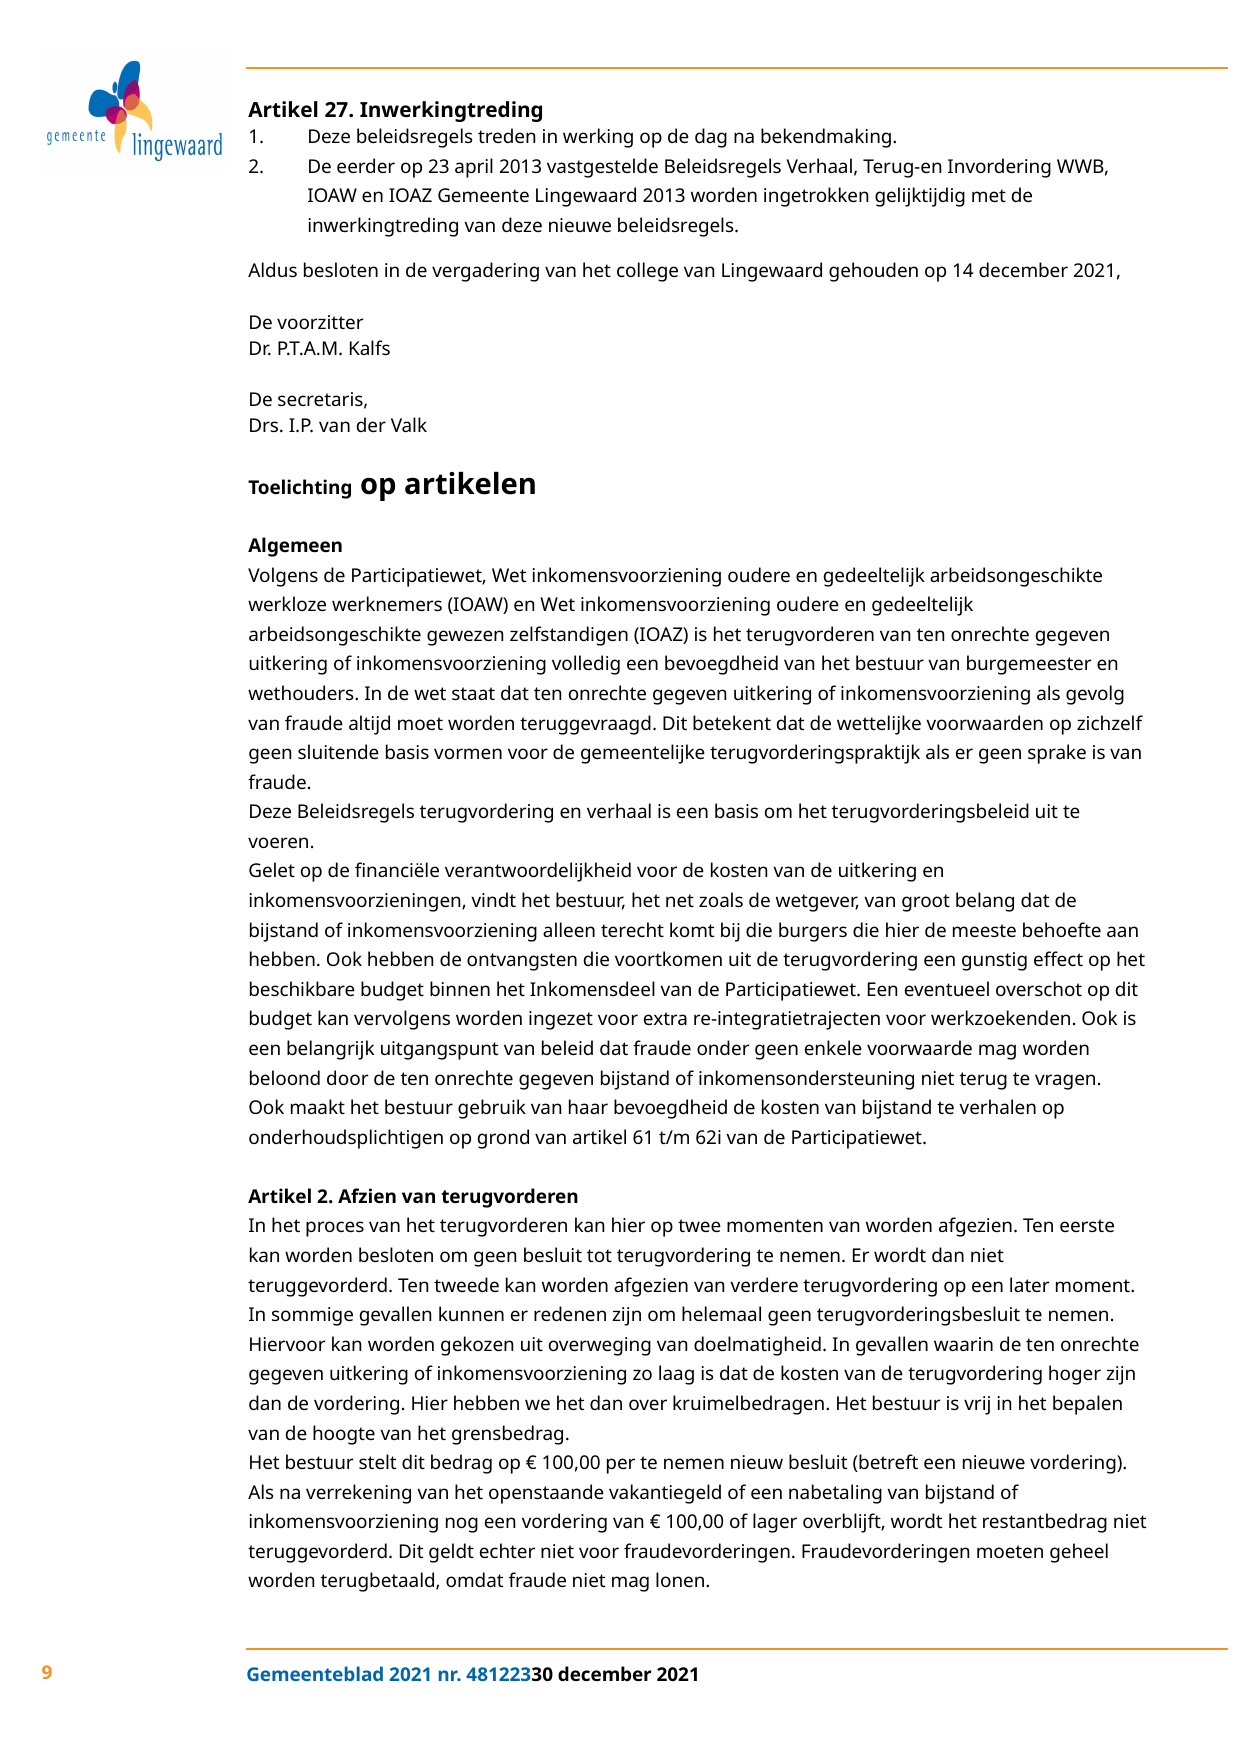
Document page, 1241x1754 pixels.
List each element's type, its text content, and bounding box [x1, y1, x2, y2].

text Aldus besloten in de vergadering van het college van Lingewaard gehouden op 14 december 2021, [248, 258, 1152, 283]
text Gelet op de financiële verantwoordelijkheid voor de kosten van de uitkering en inkomensvoorzieningen, vindt het bestuur, het net zoals de wetgever, van groot belang dat de bijstand of inkomensvoorziening alleen terecht komt bij die burgers die hier de meeste behoefte aan hebben. Ook hebben de ontvangsten die voortkomen uit de terugvordering een gunstig effect op het beschikbare budget binnen het Inkomensdeel van de Participatiewet. Een eventueel overschot op dit budget kan vervolgens worden ingezet voor extra re-integratietrajecten voor werkzoekenden. Ook is een belangrijk uitgangspunt van beleid dat fraude onder geen enkele voorwaarde mag worden beloond door de ten onrechte gegeven bijstand of inkomensondersteuning niet terug te vragen. [248, 858, 1152, 1091]
text Dr. P.T.A.M. Kalfs [248, 335, 1152, 361]
text Volgens de Participatiewet, Wet inkomensvoorziening oudere en gedeeltelijk arbeidsongeschikte werkloze werknemers (IOAW) en Wet inkomensvoorziening oudere en gedeeltelijk arbeidsongeschikte gewezen zelfstandigen (IOAZ) is het terugvorderen van ten onrechte gegeven uitkering of inkomensvoorziening volledig een bevoegdheid van het bestuur van burgemeester en wethouders. In de wet staat dat ten onrechte gegeven uitkering of inkomensvoorziening als gevolg van fraude altijd moet worden teruggevraagd. Dit betekent dat de wettelijke voorwaarden op zichzelf geen sluitende basis vormen voor de gemeentelijke terugvorderingspraktijk als er geen sprake is van fraude. [248, 562, 1152, 795]
text Drs. I.P. van der Valk [248, 412, 1152, 438]
list Deze beleidsregels treden in werking op de dag na bekendmaking. [248, 123, 1152, 149]
text In sommige gevallen kunnen er redenen zijn om helemaal geen terugvorderingsbesluit te nemen. Hiervoor kan worden gekozen uit overweging van doelmatigheid. In gevallen waarin de ten onrechte gegeven uitkering of inkomensvoorziening zo laag is dat de kosten van de terugvordering hoger zijn dan de vordering. Hier hebben we het dan over kruimelbedragen. Het bestuur is vrij in het bepalen van de hoogte van het grensbedrag. [248, 1301, 1152, 1446]
text Ook maakt het bestuur gebruik van haar bevoegdheid de kosten van bijstand te verhalen op onderhoudsplichtigen op grond van artikel 61 t/m 62i van de Participatiewet. [248, 1094, 1152, 1150]
list De eerder op 23 april 2013 vastgestelde Beleidsregels Verhaal, Terug-en Invordering WWB, IOAW en IOAZ Gemeente Lingewaard 2013 worden ingetrokken gelijktijdig met de inwerkingtreding van deze nieuwe beleidsregels. [248, 153, 1152, 238]
text De voorzitter [248, 309, 1152, 335]
text De secretaris, [248, 386, 1152, 412]
text Toelichting op artikelen [248, 463, 1152, 503]
picture [41, 47, 231, 172]
text Artikel 27. Inwerkingtreding [248, 95, 1152, 123]
text Artikel 2. Afzien van terugvorderen [248, 1183, 1152, 1209]
text In het proces van het terugvorderen kan hier op twee momenten van worden afgezien. Ten eerste kan worden besloten om geen besluit tot terugvordering te nemen. Er wordt dan niet teruggevorderd. Ten tweede kan worden afgezien van verdere terugvordering op een later moment. [248, 1213, 1152, 1298]
text Algemeen [248, 532, 1152, 558]
text Deze Beleidsregels terugvordering en verhaal is een basis om het terugvorderingsbeleid uit te voeren. [248, 798, 1152, 854]
text Het bestuur stelt dit bedrag op € 100,00 per te nemen nieuw besluit (betreft een nieuwe vordering). Als na verrekening van het openstaande vakantiegeld of een nabetaling van bijstand of inkomensvoorziening nog een vordering van € 100,00 of lager overblijft, wordt het restantbedrag niet teruggevorderd. Dit geldt echter niet voor fraudevorderingen. Fraudevorderingen moeten geheel worden terugbetaald, omdat fraude niet mag lonen. [248, 1449, 1152, 1593]
